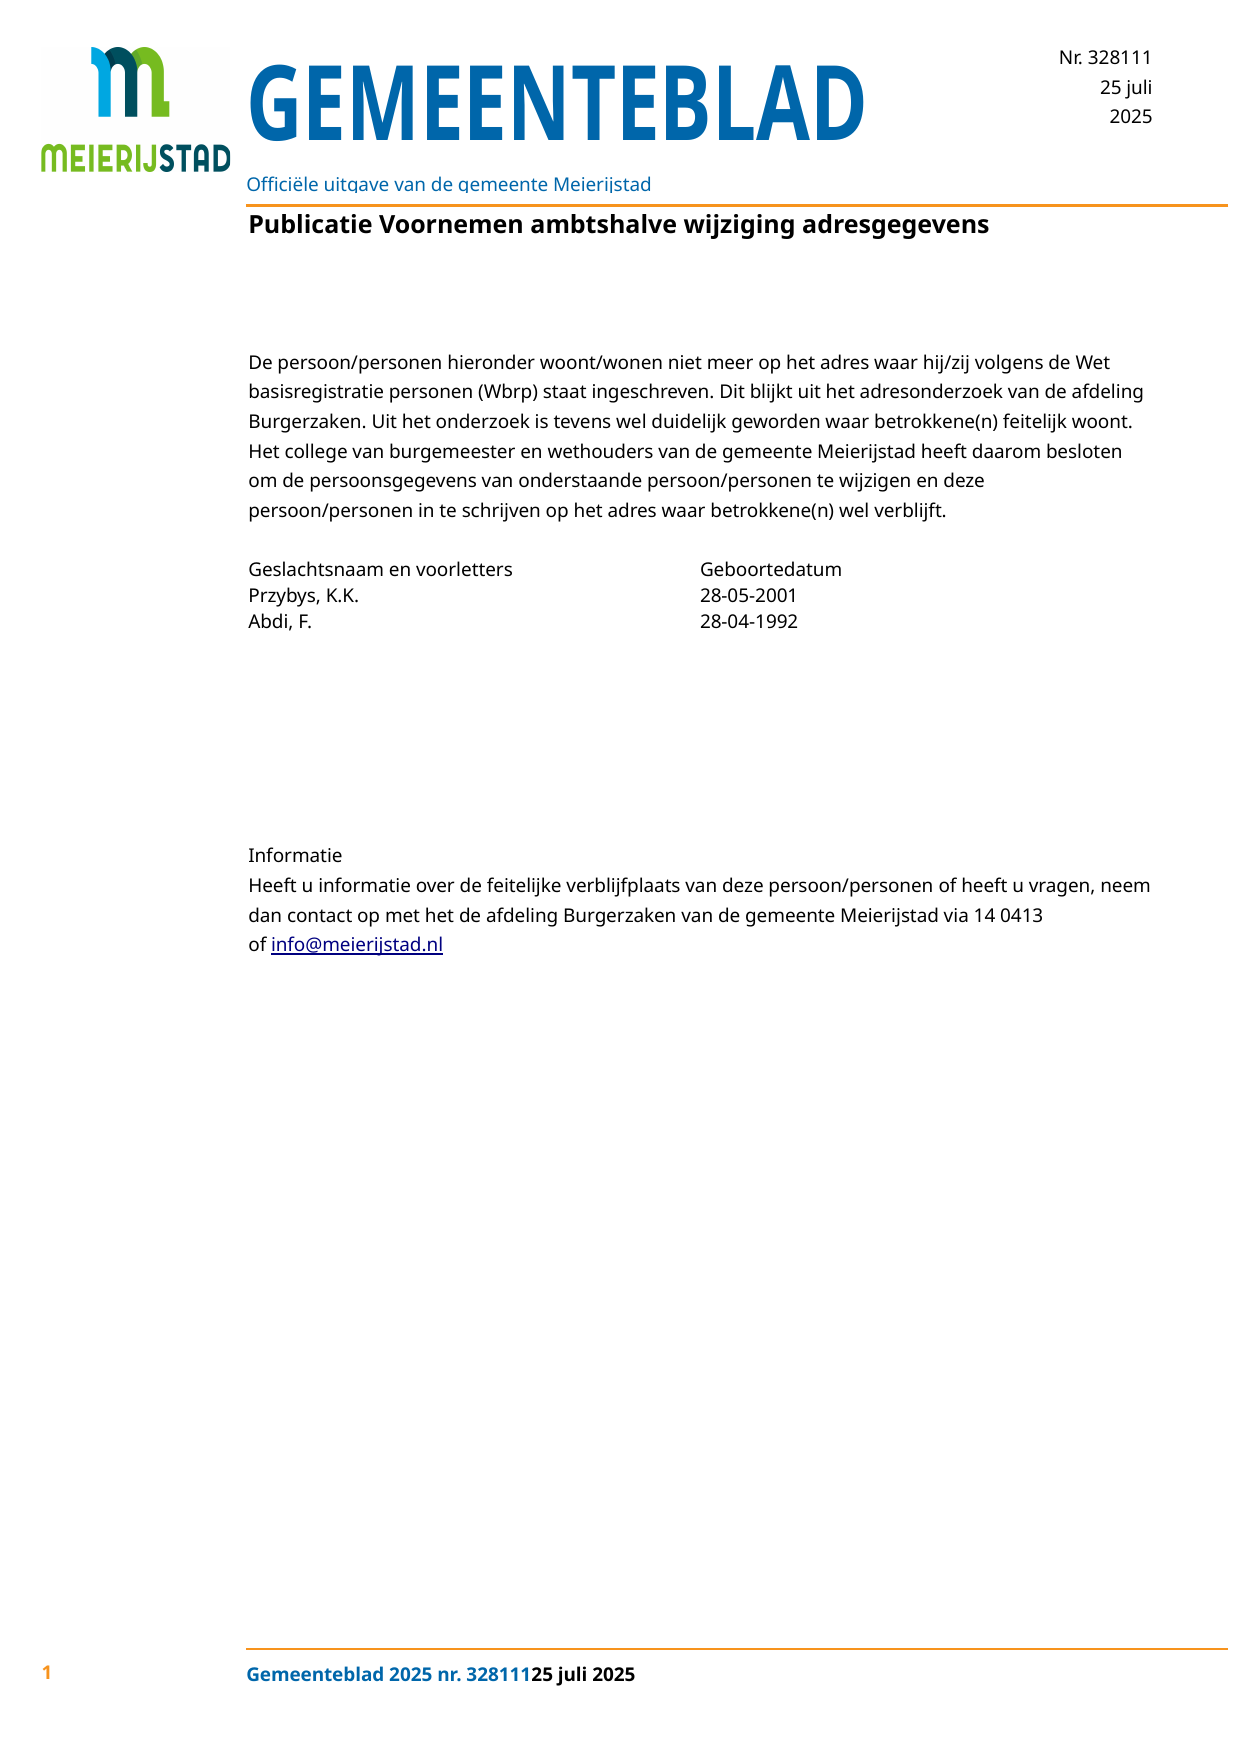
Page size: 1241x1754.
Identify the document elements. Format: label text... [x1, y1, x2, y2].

table_cell [700, 685, 1152, 711]
table_cell [248, 685, 700, 711]
table_cell [700, 814, 1152, 839]
table_cell [248, 788, 700, 814]
table_cell [248, 659, 700, 685]
text De persoon/personen hieronder woont/wonen niet meer op het adres waar hij/zij volgens de Wet basisregistratie personen (Wbrp) staat ingeschreven. Dit blijkt uit het adresonderzoek van de afdeling Burgerzaken. Uit het onderzoek is tevens wel duidelijk geworden waar betrokkene(n) feitelijk woont. Het college van burgemeester en wethouders van de gemeente Meierijstad heeft daarom besloten om de persoonsgegevens van onderstaande persoon/personen te wijzigen en deze persoon/personen in te schrijven op het adres waar betrokkene(n) wel verblijft. [248, 349, 1152, 523]
table_cell 28-04-1992 [700, 608, 1152, 633]
text Publicatie Voornemen ambtshalve wijziging adresgegevens [248, 207, 1152, 241]
table_cell Abdi, F. [248, 608, 700, 633]
table_header Geboortedatum [700, 556, 1152, 582]
table_cell [248, 711, 700, 736]
table_cell [248, 762, 700, 788]
table_cell 28-05-2001 [700, 582, 1152, 608]
text Heeft u informatie over de feitelijke verblijfplaats van deze persoon/personen of heeft u vragen, neem dan contact op met het de afdeling Burgerzaken van de gemeente Meierijstad via 14 0413 of info@meierijstad.nl [248, 872, 1152, 957]
table_cell Przybys, K.K. [248, 582, 700, 608]
table_cell [700, 736, 1152, 762]
table_cell [700, 659, 1152, 685]
table_cell [248, 634, 700, 659]
text Informatie [248, 843, 1152, 868]
table_cell [700, 711, 1152, 736]
table_cell [700, 634, 1152, 659]
picture [41, 47, 231, 172]
table_cell [700, 788, 1152, 814]
table_cell [248, 814, 700, 839]
table_cell [248, 736, 700, 762]
table_header Geslachtsnaam en voorletters [248, 556, 700, 582]
table_cell [700, 762, 1152, 788]
